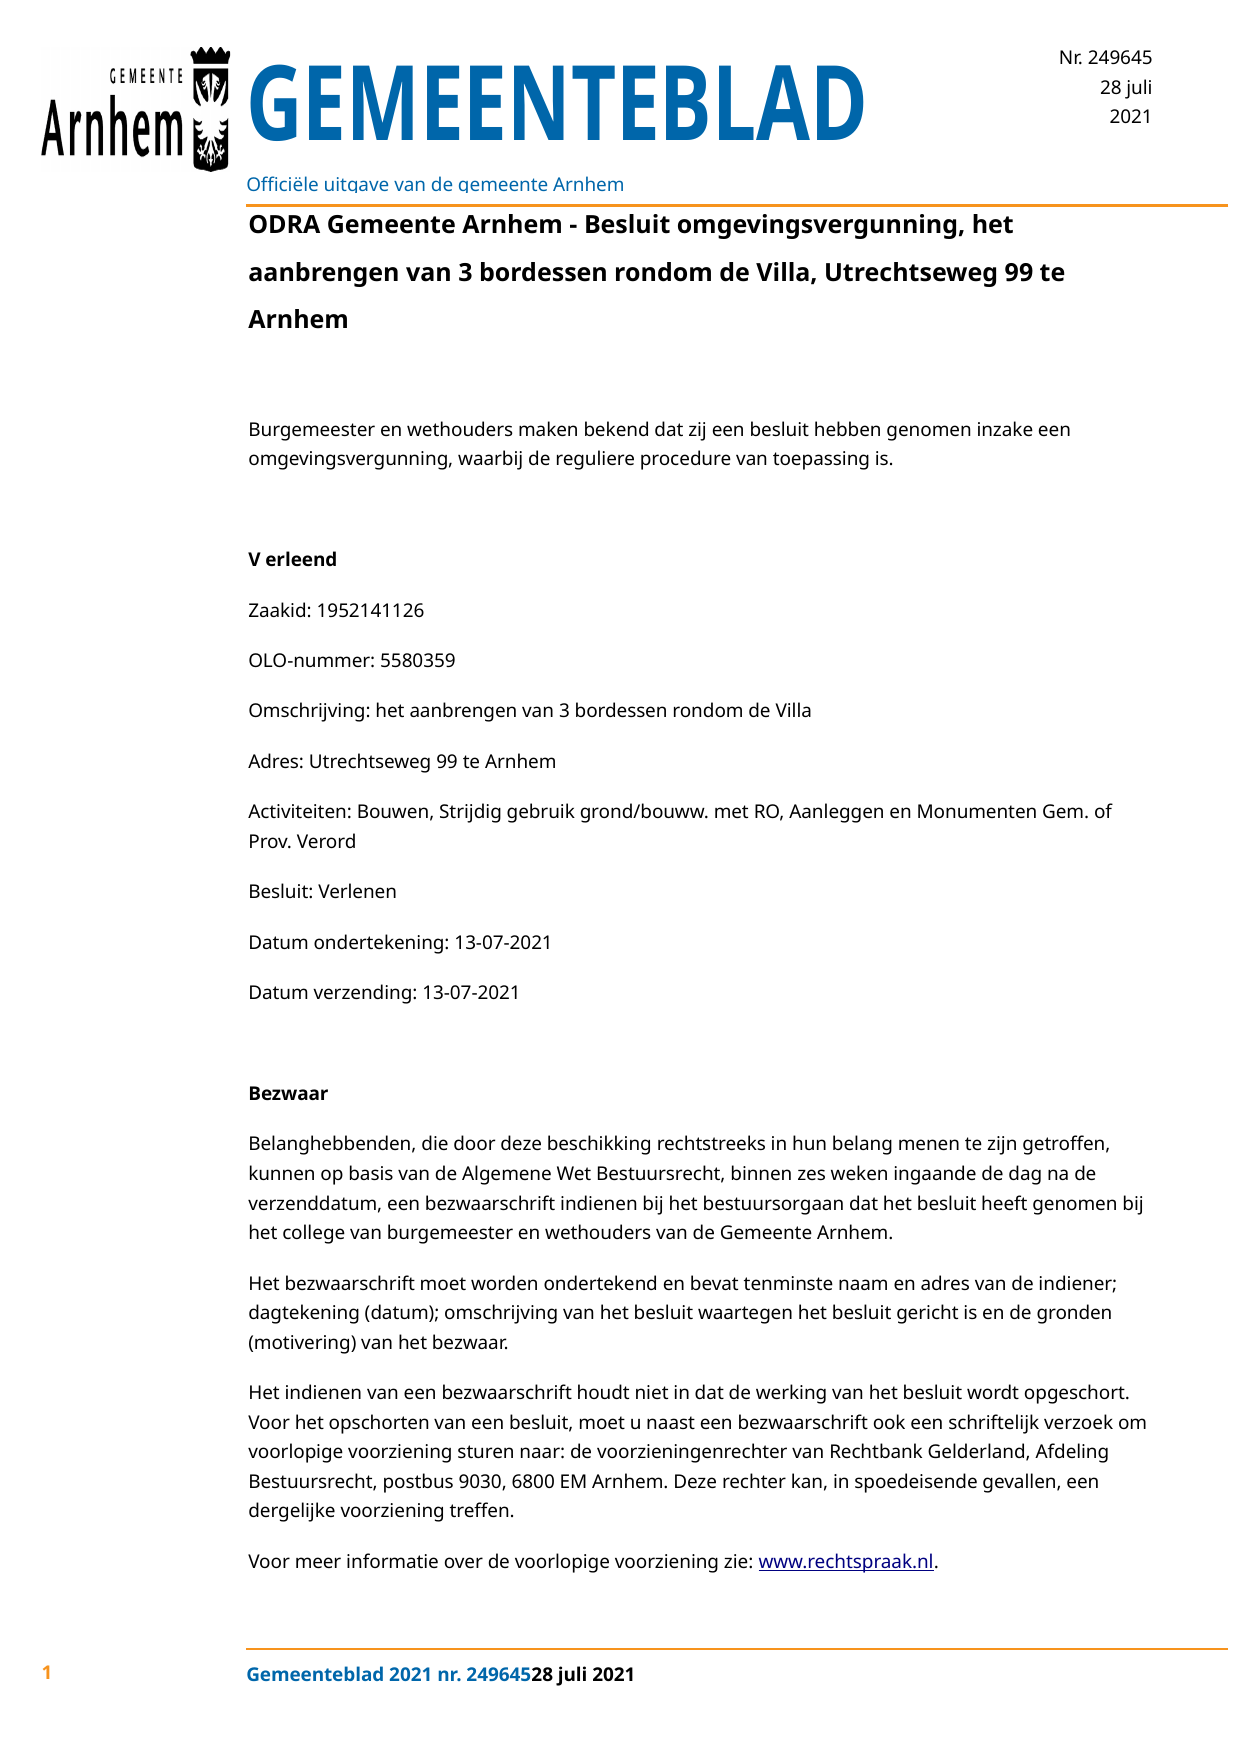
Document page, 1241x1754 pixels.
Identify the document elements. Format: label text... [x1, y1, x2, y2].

text Het indienen van een bezwaarschrift houdt niet in dat de werking van het besluit wordt opgeschort. Voor het opschorten van een besluit, moet u naast een bezwaarschrift ook een schriftelijk verzoek om voorlopige voorziening sturen naar: de voorzieningenrechter van Rechtbank Gelderland, Afdeling Bestuursrecht, postbus 9030, 6800 EM Arnhem. Deze rechter kan, in spoedeisende gevallen, een dergelijke voorziening treffen. [248, 1379, 1152, 1523]
text Zaakid: 1952141126 [248, 597, 1152, 622]
text Besluit: Verlenen [248, 878, 1152, 904]
text Activiteiten: Bouwen, Strijdig gebruik grond/bouww. met RO, Aanleggen en Monumenten Gem. of Prov. Verord [248, 798, 1152, 854]
text V erleend [248, 546, 1152, 572]
text Bezwaar [248, 1080, 1152, 1106]
text Belanghebbenden, die door deze beschikking rechtstreeks in hun belang menen te zijn getroffen, kunnen op basis van de Algemene Wet Bestuursrecht, binnen zes weken ingaande de dag na de verzenddatum, een bezwaarschrift indienen bij het bestuursorgaan dat het besluit heeft genomen bij het college van burgemeester en wethouders van de Gemeente Arnhem. [248, 1131, 1152, 1245]
picture [41, 47, 231, 172]
text Burgemeester en wethouders maken bekend dat zij een besluit hebben genomen inzake een omgevingsvergunning, waarbij de reguliere procedure van toepassing is. [248, 416, 1152, 471]
text Datum ondertekening: 13-07-2021 [248, 929, 1152, 954]
text ODRA Gemeente Arnhem - Besluit omgevingsvergunning, het aanbrengen van 3 bordessen rondom de Villa, Utrechtseweg 99 te Arnhem [248, 207, 1152, 336]
text Het bezwaarschrift moet worden ondertekend en bevat tenminste naam en adres van de indiener; dagtekening (datum); omschrijving van het besluit waartegen het besluit gericht is en de gronden (motivering) van het bezwaar. [248, 1270, 1152, 1354]
text OLO-nummer: 5580359 [248, 647, 1152, 673]
text Omschrijving: het aanbrengen van 3 bordessen rondom de Villa [248, 698, 1152, 723]
text Voor meer informatie over de voorlopige voorziening zie: www.rechtspraak.nl. [248, 1548, 1152, 1574]
text Datum verzending: 13-07-2021 [248, 979, 1152, 1005]
text Adres: Utrechtseweg 99 te Arnhem [248, 748, 1152, 774]
